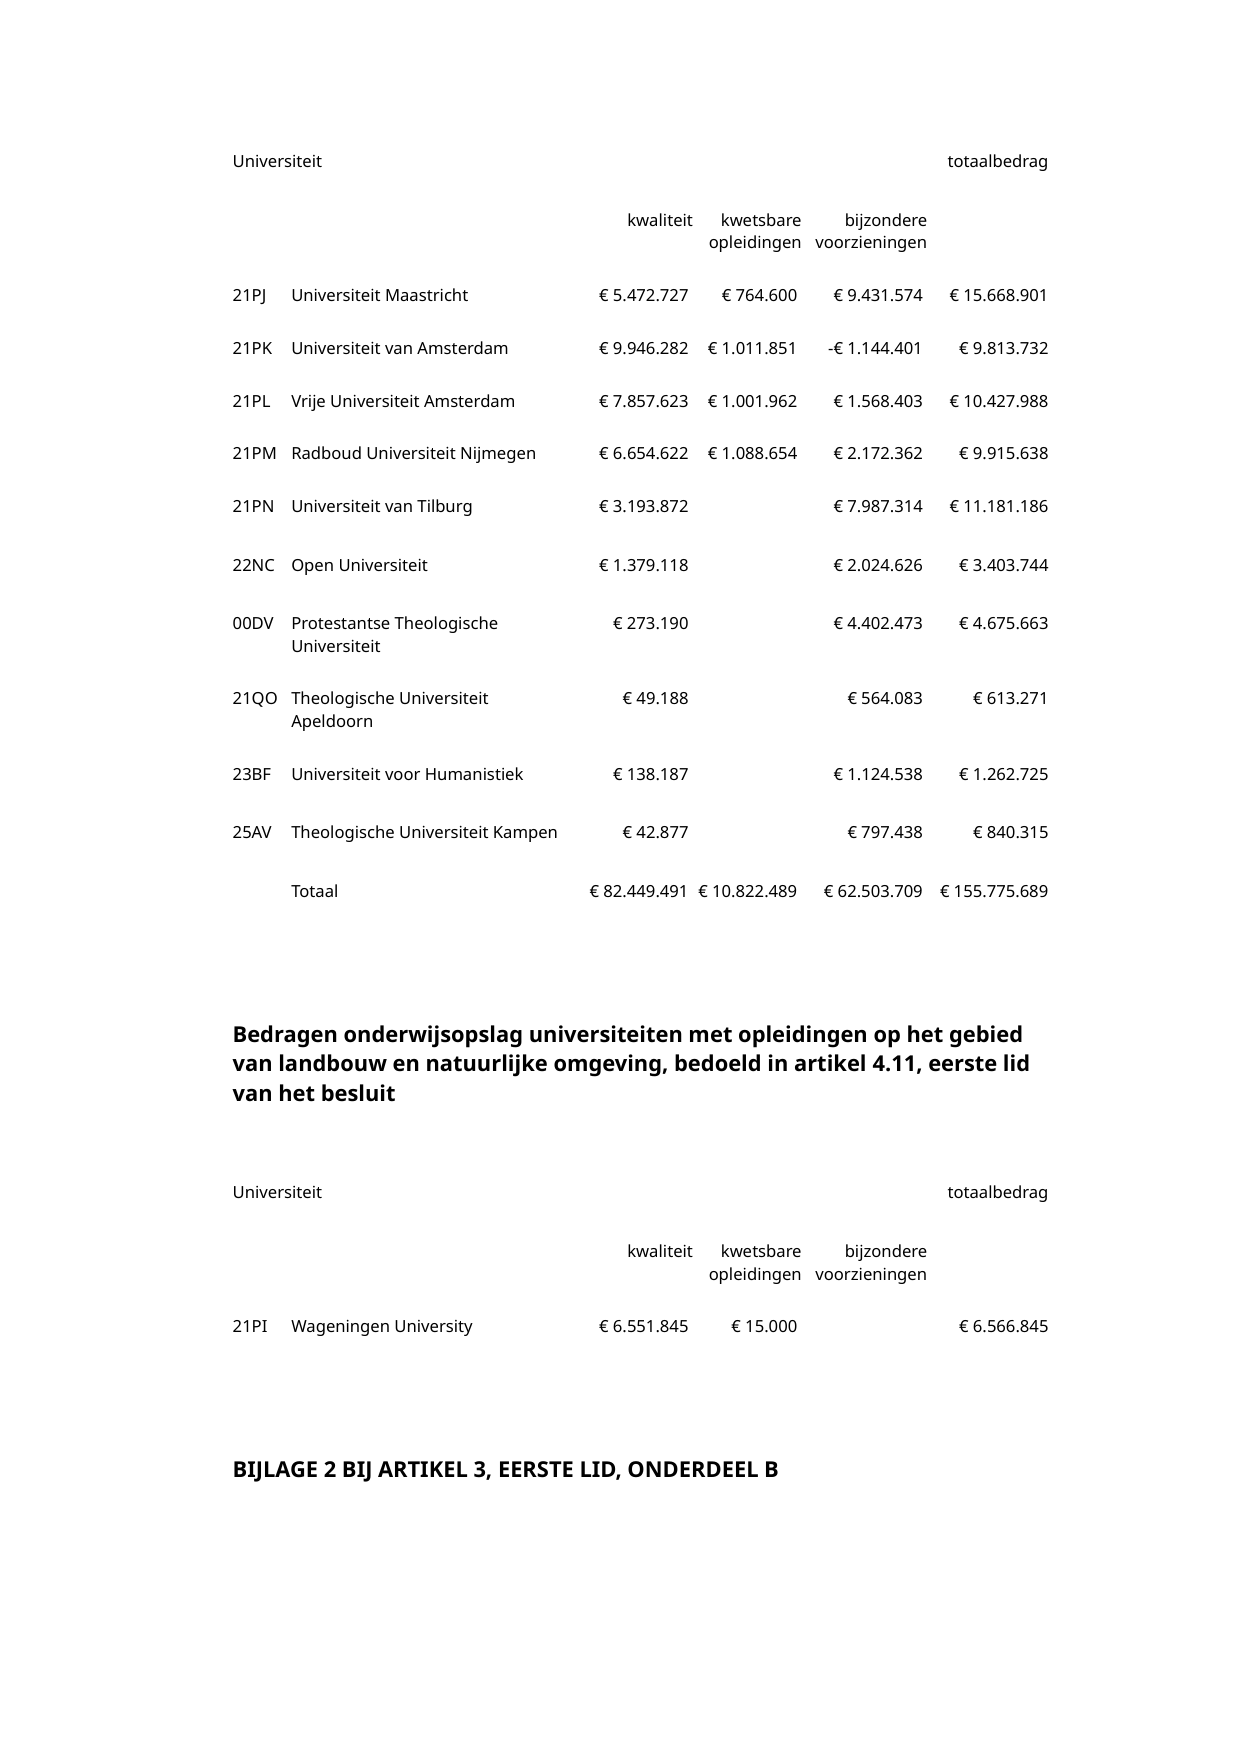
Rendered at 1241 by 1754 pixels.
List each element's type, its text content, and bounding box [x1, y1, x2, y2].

table_cell 25AV [233, 821, 291, 879]
table_cell [233, 879, 291, 938]
table_header [567, 150, 927, 208]
table_cell Universiteit van Amsterdam [291, 337, 567, 389]
table_cell € 840.315 [927, 821, 1053, 879]
table_cell € 7.987.314 [801, 495, 927, 553]
table_cell € 764.600 [693, 284, 801, 337]
table_cell bijzondere voorzieningen [801, 1239, 927, 1315]
table_cell Universiteit van Tilburg [291, 495, 567, 553]
table_cell € 1.379.118 [567, 553, 693, 612]
table_cell € 1.568.403 [801, 389, 927, 442]
table_cell € 7.857.623 [567, 389, 693, 442]
table_cell [801, 1315, 927, 1373]
table_cell € 155.775.689 [927, 879, 1053, 938]
table_cell 23BF [233, 763, 291, 821]
table_cell € 10.427.988 [927, 389, 1053, 442]
table_cell 21PK [233, 337, 291, 389]
table_cell 21PJ [233, 284, 291, 337]
table_cell € 42.877 [567, 821, 693, 879]
table_cell 21PL [233, 389, 291, 442]
table_cell € 1.011.851 [693, 337, 801, 389]
table_cell kwetsbare opleidingen [693, 209, 801, 284]
table_cell 22NC [233, 553, 291, 612]
table_cell -€ 1.144.401 [801, 337, 927, 389]
table_cell [693, 553, 801, 612]
table_cell 21PI [233, 1315, 291, 1373]
table_cell € 2.172.362 [801, 442, 927, 495]
table_cell € 9.431.574 [801, 284, 927, 337]
subtitle Bedragen onderwijsopslag universiteiten met opleidingen op het gebied van landbouw en natuurlijke omgeving, bedoeld in artikel 4.11, eerste lid van het besluit [232, 1019, 1053, 1108]
table_cell € 1.001.962 [693, 389, 801, 442]
table_cell [693, 687, 801, 762]
table_cell € 4.402.473 [801, 612, 927, 687]
table_cell 21QO [233, 687, 291, 762]
table_cell Open Universiteit [291, 553, 567, 612]
table_cell € 9.813.732 [927, 337, 1053, 389]
table_cell € 10.822.489 [693, 879, 801, 938]
table_cell 21PN [233, 495, 291, 553]
table_cell Theologische Universiteit Kampen [291, 821, 567, 879]
table_cell € 273.190 [567, 612, 693, 687]
table_cell € 9.946.282 [567, 337, 693, 389]
table_cell kwaliteit [567, 1239, 693, 1315]
table_cell € 564.083 [801, 687, 927, 762]
table_cell Vrije Universiteit Amsterdam [291, 389, 567, 442]
table_cell € 62.503.709 [801, 879, 927, 938]
table_cell [693, 612, 801, 687]
table_cell Protestantse Theologische Universiteit [291, 612, 567, 687]
table_header Universiteit [233, 150, 567, 284]
table_cell € 2.024.626 [801, 553, 927, 612]
table_cell [693, 763, 801, 821]
table_cell € 1.262.725 [927, 763, 1053, 821]
table_cell kwetsbare opleidingen [693, 1239, 801, 1315]
table_cell € 6.566.845 [927, 1315, 1053, 1373]
table_cell 00DV [233, 612, 291, 687]
table_cell € 4.675.663 [927, 612, 1053, 687]
table_cell € 3.193.872 [567, 495, 693, 553]
table_cell € 3.403.744 [927, 553, 1053, 612]
table_cell € 613.271 [927, 687, 1053, 762]
table_cell [693, 495, 801, 553]
table_cell [693, 821, 801, 879]
table_header Universiteit [233, 1181, 567, 1315]
table_cell Radboud Universiteit Nijmegen [291, 442, 567, 495]
table_cell € 6.654.622 [567, 442, 693, 495]
table_cell Theologische Universiteit Apeldoorn [291, 687, 567, 762]
table_cell kwaliteit [567, 209, 693, 284]
table_cell € 15.668.901 [927, 284, 1053, 337]
table_cell € 49.188 [567, 687, 693, 762]
table_cell € 6.551.845 [567, 1315, 693, 1373]
table_cell € 15.000 [693, 1315, 801, 1373]
subtitle BIJLAGE 2 BIJ ARTIKEL 3, EERSTE LID, ONDERDEEL B [232, 1454, 1053, 1484]
table_cell Totaal [291, 879, 567, 938]
table_cell bijzondere voorzieningen [801, 209, 927, 284]
table_cell € 5.472.727 [567, 284, 693, 337]
table_cell € 138.187 [567, 763, 693, 821]
table_cell € 1.088.654 [693, 442, 801, 495]
table_cell Universiteit voor Humanistiek [291, 763, 567, 821]
table_header totaalbedrag [927, 1181, 1053, 1315]
table_header totaalbedrag [927, 150, 1053, 284]
table_cell € 1.124.538 [801, 763, 927, 821]
table_cell Wageningen University [291, 1315, 567, 1373]
table_cell € 82.449.491 [567, 879, 693, 938]
table_cell 21PM [233, 442, 291, 495]
table_cell € 797.438 [801, 821, 927, 879]
table_cell Universiteit Maastricht [291, 284, 567, 337]
table_cell € 9.915.638 [927, 442, 1053, 495]
table_cell € 11.181.186 [927, 495, 1053, 553]
table_header [567, 1181, 927, 1239]
